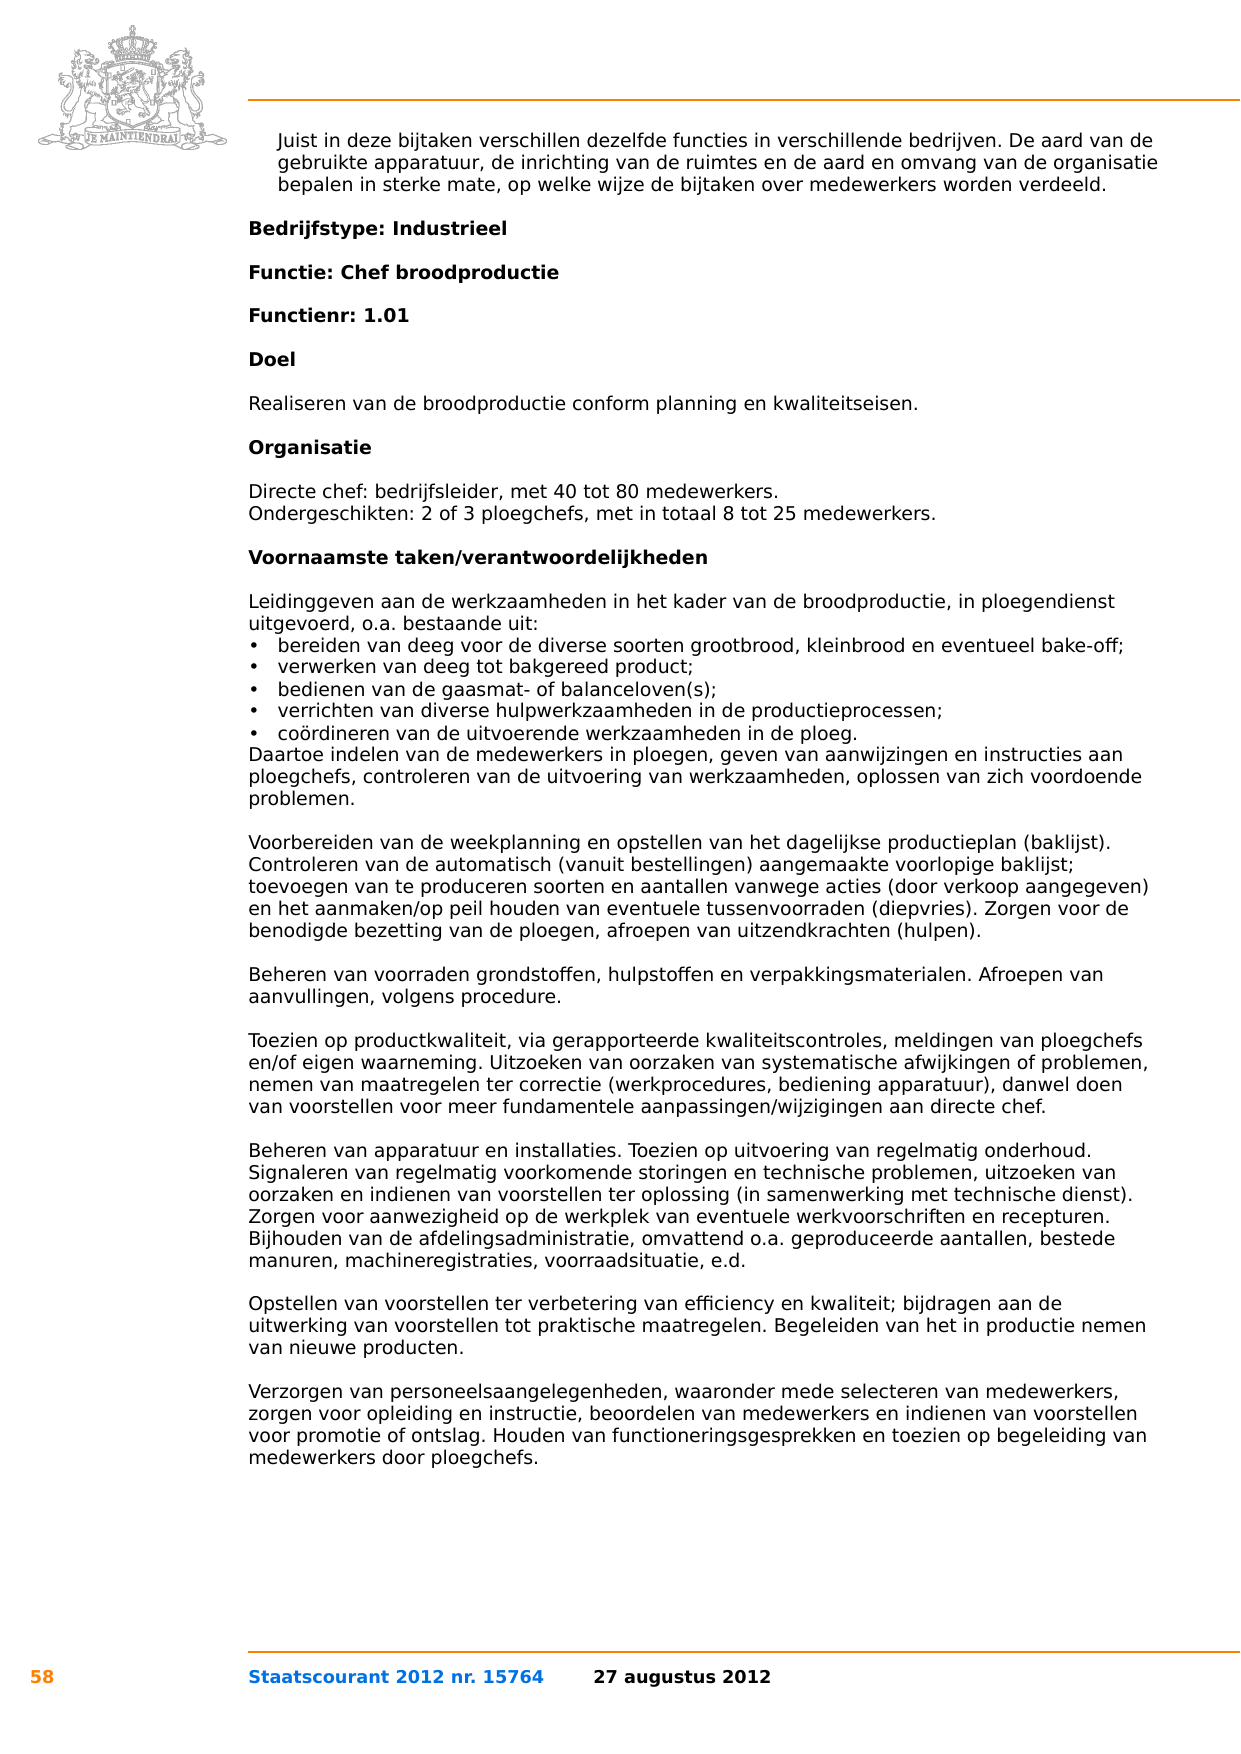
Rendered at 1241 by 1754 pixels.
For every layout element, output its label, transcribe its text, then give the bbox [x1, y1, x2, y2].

text Verzorgen van personeelsaangelegenheden, waaronder mede selecteren van medewerkers, zorgen voor opleiding en instructie, beoordelen van medewerkers en indienen van voorstellen voor promotie of ontslag. Houden van functioneringsgesprekken en toezien op begeleiding van medewerkers door ploegchefs. [248, 1381, 1163, 1469]
text Beheren van apparatuur en installaties. Toezien op uitvoering van regelmatig onderhoud. Signaleren van regelmatig voorkomende storingen en technische problemen, uitzoeken van oorzaken en indienen van voorstellen ter oplossing (in samenwerking met technische dienst). Zorgen voor aanwezigheid op de werkplek van eventuele werkvoorschriften en recepturen. [248, 1139, 1163, 1227]
text Beheren van voorraden grondstoffen, hulpstoffen en verpakkingsmaterialen. Afroepen van aanvullingen, volgens procedure. [248, 964, 1163, 1008]
picture [38, 25, 227, 150]
text • verrichten van diverse hulpwerkzaamheden in de productieprocessen; [248, 700, 1163, 722]
subtitle Voornaamste taken/verantwoordelijkheden [248, 547, 1163, 569]
text Voorbereiden van de weekplanning en opstellen van het dagelijkse productieplan (baklijst). Controleren van de automatisch (vanuit bestellingen) aangemaakte voorlopige baklijst; toevoegen van te produceren soorten en aantallen vanwege acties (door verkoop aangegeven) en het aanmaken/op peil houden van eventuele tussenvoorraden (diepvries). Zorgen voor de benodigde bezetting van de ploegen, afroepen van uitzendkrachten (hulpen). [248, 832, 1163, 942]
text • bereiden van deeg voor de diverse soorten grootbrood, kleinbrood en eventueel bake-off; [248, 634, 1163, 656]
subtitle Functienr: 1.01 [248, 305, 1163, 327]
subtitle Functie: Chef broodproductie [248, 262, 1163, 283]
text • verwerken van deeg tot bakgereed product; [248, 656, 1163, 678]
subtitle Bedrijfstype: Industrieel [248, 218, 1163, 240]
subtitle Organisatie [248, 437, 1163, 459]
text Bijhouden van de afdelingsadministratie, omvattend o.a. geproduceerde aantallen, bestede manuren, machineregistraties, voorraadsituatie, e.d. [248, 1227, 1163, 1271]
text Daartoe indelen van de medewerkers in ploegen, geven van aanwijzingen en instructies aan ploegchefs, controleren van de uitvoering van werkzaamheden, oplossen van zich voordoende problemen. [248, 744, 1163, 810]
text Juist in deze bijtaken verschillen dezelfde functies in verschillende bedrijven. De aard van de gebruikte apparatuur, de inrichting van de ruimtes en de aard en omvang van de organisatie bepalen in sterke mate, op welke wijze de bijtaken over medewerkers worden verdeeld. [277, 130, 1163, 196]
subtitle Doel [248, 349, 1163, 371]
text Realiseren van de broodproductie conform planning en kwaliteitseisen. [248, 393, 1163, 415]
text Opstellen van voorstellen ter verbetering van efficiency en kwaliteit; bijdragen aan de uitwerking van voorstellen tot praktische maatregelen. Begeleiden van het in productie nemen van nieuwe producten. [248, 1293, 1163, 1359]
text Ondergeschikten: 2 of 3 ploegchefs, met in totaal 8 tot 25 medewerkers. [248, 503, 1163, 525]
text Directe chef: bedrijfsleider, met 40 tot 80 medewerkers. [248, 481, 1163, 503]
text Leidinggeven aan de werkzaamheden in het kader van de broodproductie, in ploegendienst uitgevoerd, o.a. bestaande uit: [248, 591, 1163, 634]
text • bedienen van de gaasmat- of balanceloven(s); [248, 678, 1163, 700]
text • coördineren van de uitvoerende werkzaamheden in de ploeg. [248, 722, 1163, 744]
text Toezien op productkwaliteit, via gerapporteerde kwaliteitscontroles, meldingen van ploegchefs en/of eigen waarneming. Uitzoeken van oorzaken van systematische afwijkingen of problemen, nemen van maatregelen ter correctie (werkprocedures, bediening apparatuur), danwel doen van voorstellen voor meer fundamentele aanpassingen/wijzigingen aan directe chef. [248, 1030, 1163, 1118]
